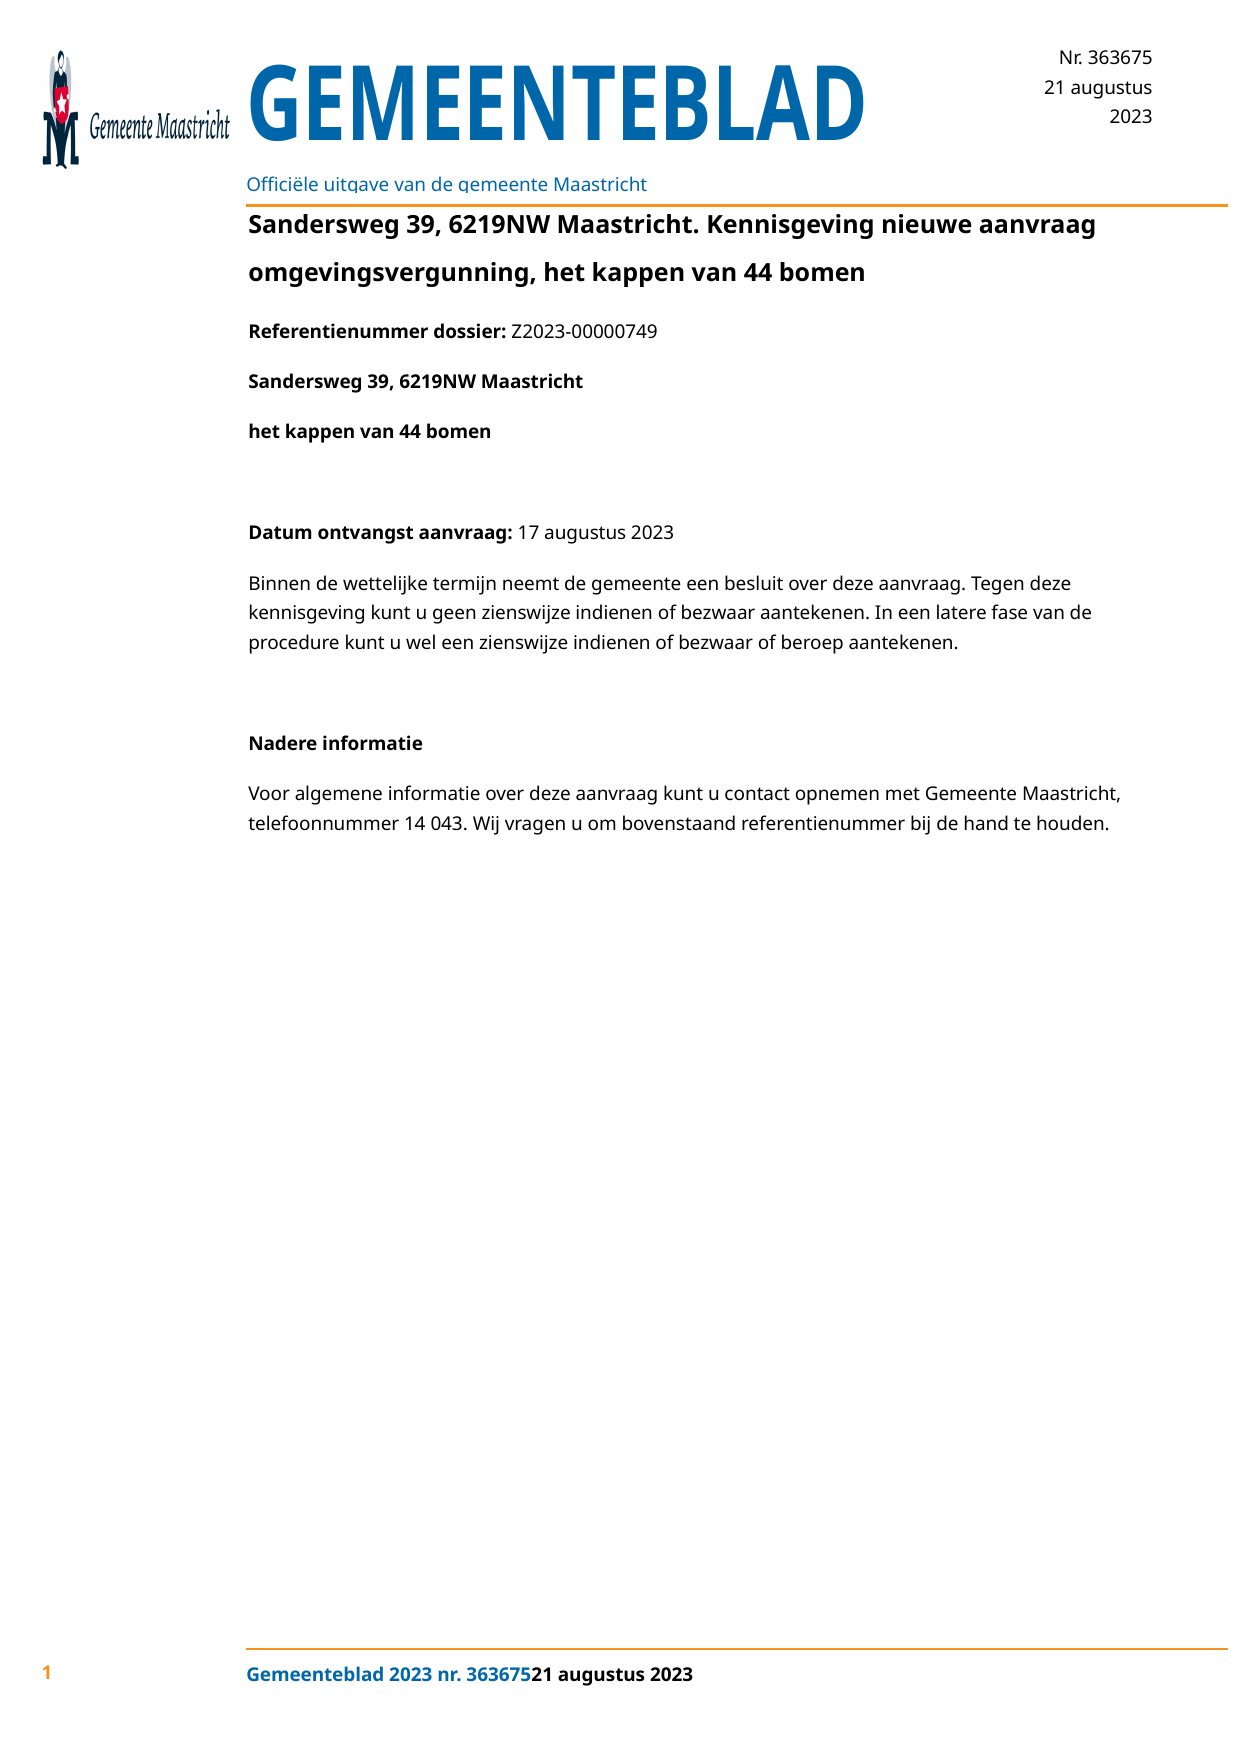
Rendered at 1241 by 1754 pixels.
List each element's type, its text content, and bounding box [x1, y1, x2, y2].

text Sandersweg 39, 6219NW Maastricht [248, 368, 1152, 394]
picture [41, 47, 231, 172]
text Sandersweg 39, 6219NW Maastricht. Kennisgeving nieuwe aanvraag omgevingsvergunning, het kappen van 44 bomen [248, 207, 1152, 288]
text Voor algemene informatie over deze aanvraag kunt u contact opnemen met Gemeente Maastricht, telefoonnummer 14 043. Wij vragen u om bovenstaand referentienummer bij de hand te houden. [248, 780, 1152, 836]
text Binnen de wettelijke termijn neemt de gemeente een besluit over deze aanvraag. Tegen deze kennisgeving kunt u geen zienswijze indienen of bezwaar aantekenen. In een latere fase van de procedure kunt u wel een zienswijze indienen of bezwaar of beroep aantekenen. [248, 570, 1152, 655]
text het kappen van 44 bomen [248, 419, 1152, 444]
text Nadere informatie [248, 730, 1152, 756]
text Referentienummer dossier: Z2023-00000749 [248, 318, 1152, 344]
text Datum ontvangst aanvraag: 17 augustus 2023 [248, 519, 1152, 545]
